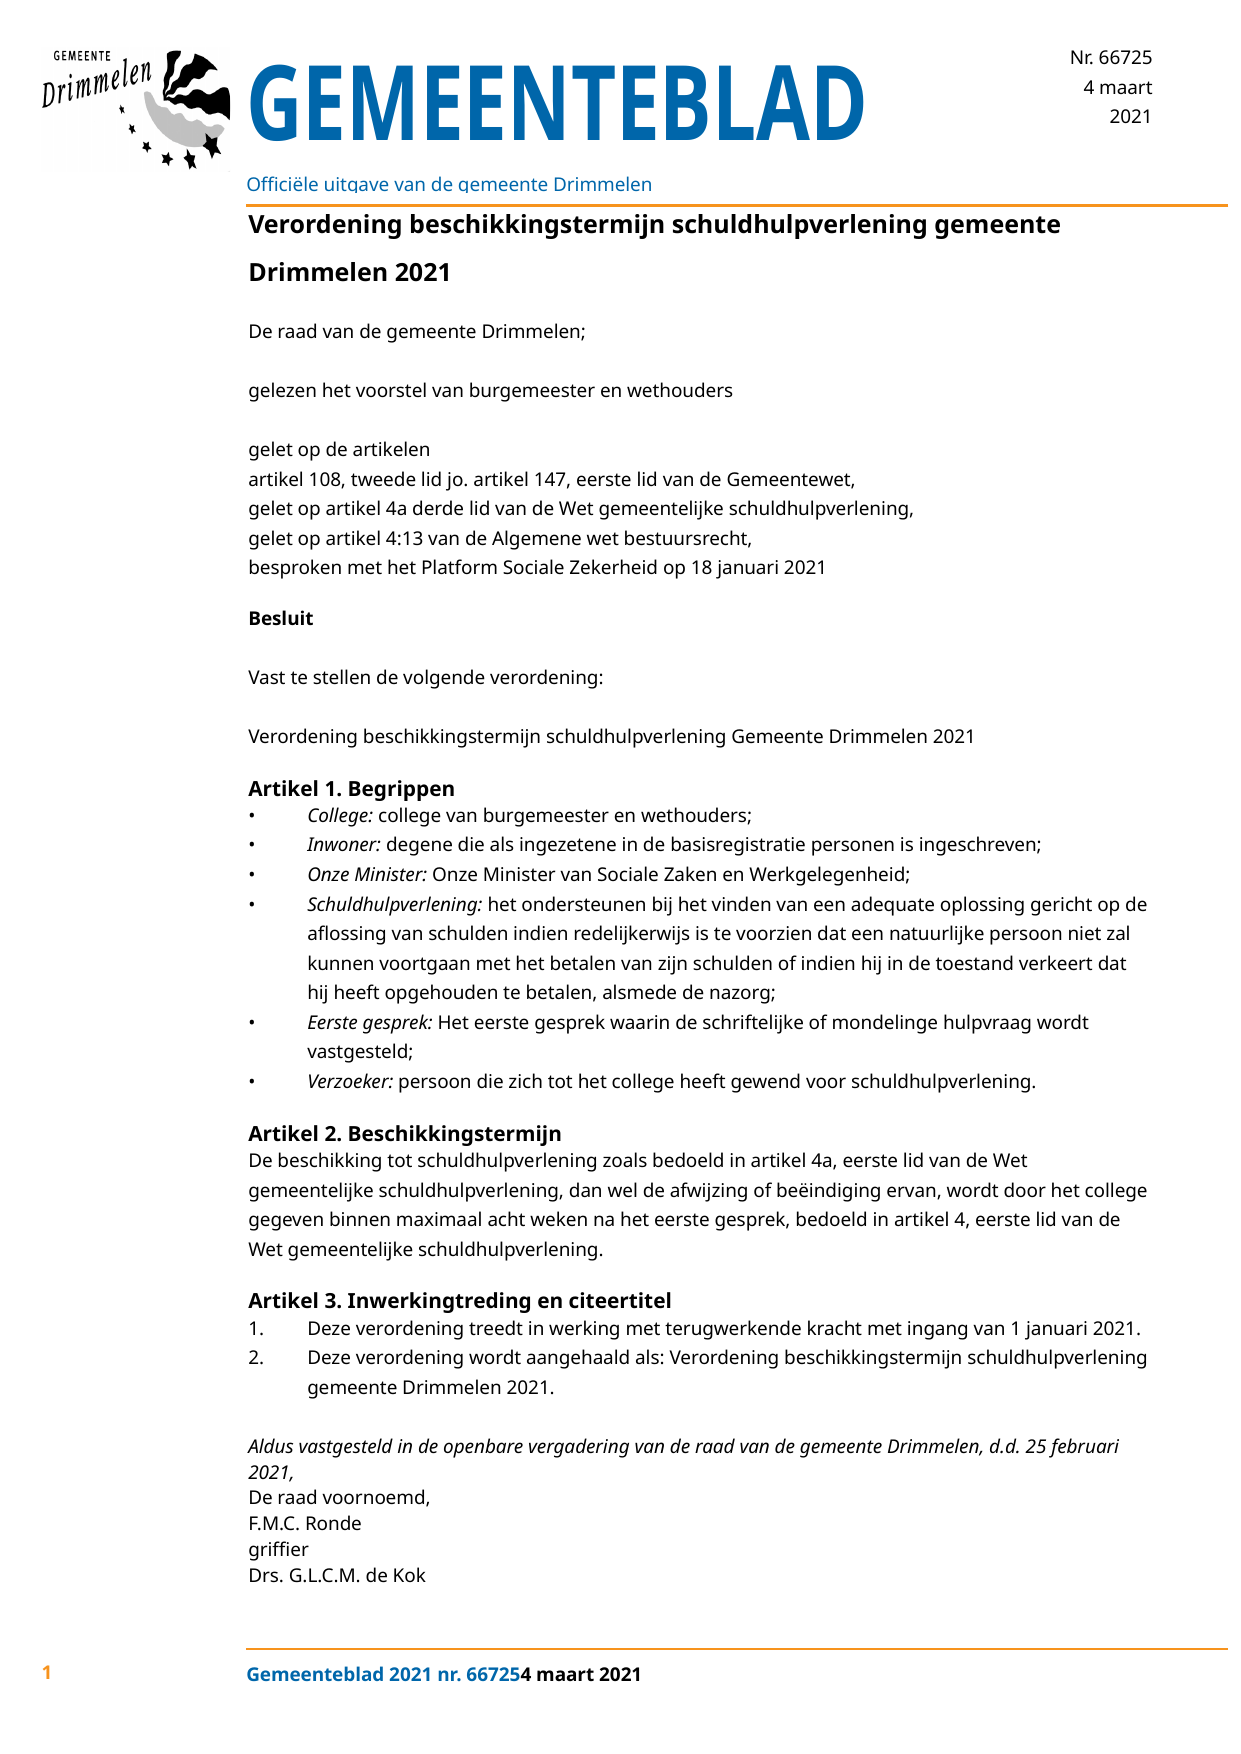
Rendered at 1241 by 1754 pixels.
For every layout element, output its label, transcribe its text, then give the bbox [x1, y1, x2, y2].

list Deze verordening wordt aangehaald als: Verordening beschikkingstermijn schuldhulpverlening gemeente Drimmelen 2021. [248, 1344, 1152, 1400]
text Aldus vastgesteld in de openbare vergadering van de raad van de gemeente Drimmelen, d.d. 25 februari 2021, [248, 1433, 1152, 1484]
text F.M.C. Ronde [248, 1510, 1152, 1536]
text De raad voornoemd, [248, 1484, 1152, 1510]
text gelet op artikel 4a derde lid van de Wet gemeentelijke schuldhulpverlening, [248, 495, 1152, 521]
text gelezen het voorstel van burgemeester en wethouders [248, 377, 1152, 403]
text Artikel 1. Begrippen [248, 774, 1152, 802]
text gelet op artikel 4:13 van de Algemene wet bestuursrecht, [248, 525, 1152, 551]
text griffier [248, 1536, 1152, 1562]
text gelet op de artikelen [248, 436, 1152, 462]
text Drs. G.L.C.M. de Kok [248, 1562, 1152, 1587]
text Besluit [248, 605, 1152, 631]
text De raad van de gemeente Drimmelen; [248, 318, 1152, 344]
text besproken met het Platform Sociale Zekerheid op 18 januari 2021 [248, 554, 1152, 580]
list Schuldhulpverlening: het ondersteunen bij het vinden van een adequate oplossing gericht op de aflossing van schulden indien redelijkerwijs is te voorzien dat een natuurlijke persoon niet zal kunnen voortgaan met het betalen van zijn schulden of indien hij in de toestand verkeert dat hij heeft opgehouden te betalen, alsmede de nazorg; [248, 891, 1152, 1005]
list Verzoeker: persoon die zich tot het college heeft gewend voor schuldhulpverlening. [248, 1068, 1152, 1094]
text artikel 108, tweede lid jo. artikel 147, eerste lid van de Gemeentewet, [248, 466, 1152, 492]
list Deze verordening treedt in werking met terugwerkende kracht met ingang van 1 januari 2021. [248, 1315, 1152, 1341]
list Onze Minister: Onze Minister van Sociale Zaken en Werkgelegenheid; [248, 861, 1152, 887]
text Artikel 2. Beschikkingstermijn [248, 1119, 1152, 1147]
list Inwoner: degene die als ingezetene in de basisregistratie personen is ingeschreven; [248, 832, 1152, 857]
text Artikel 3. Inwerkingtreding en citeertitel [248, 1286, 1152, 1315]
text Verordening beschikkingstermijn schuldhulpverlening gemeente Drimmelen 2021 [248, 207, 1152, 288]
text De beschikking tot schuldhulpverlening zoals bedoeld in artikel 4a, eerste lid van de Wet gemeentelijke schuldhulpverlening, dan wel de afwijzing of beëindiging ervan, wordt door het college gegeven binnen maximaal acht weken na het eerste gesprek, bedoeld in artikel 4, eerste lid van de Wet gemeentelijke schuldhulpverlening. [248, 1147, 1152, 1262]
text Verordening beschikkingstermijn schuldhulpverlening Gemeente Drimmelen 2021 [248, 723, 1152, 749]
list College: college van burgemeester en wethouders; [248, 802, 1152, 828]
text Vast te stellen de volgende verordening: [248, 664, 1152, 690]
list Eerste gesprek: Het eerste gesprek waarin de schriftelijke of mondelinge hulpvraag wordt vastgesteld; [248, 1009, 1152, 1064]
picture [41, 47, 231, 172]
